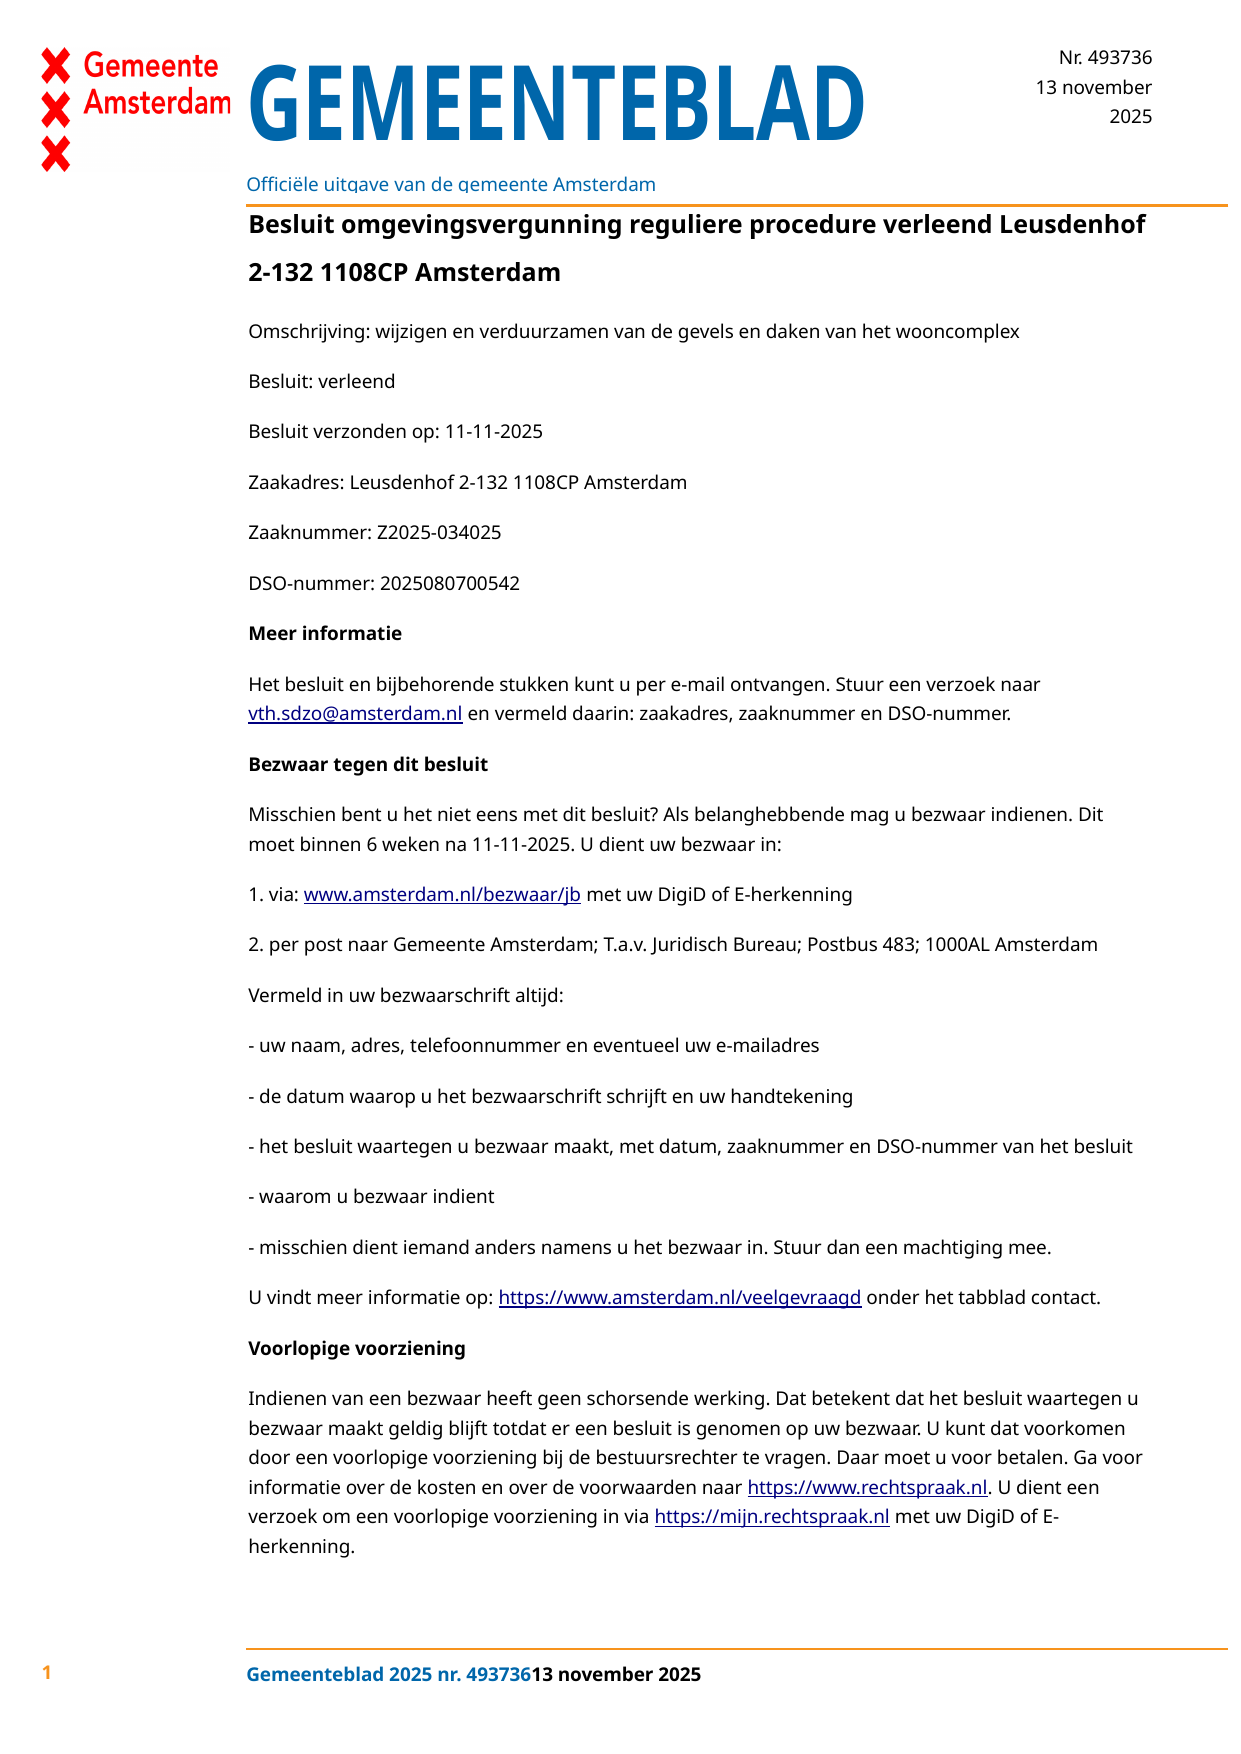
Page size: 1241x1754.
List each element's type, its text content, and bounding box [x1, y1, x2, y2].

text Zaakadres: Leusdenhof 2-132 1108CP Amsterdam [248, 469, 1152, 495]
text Omschrijving: wijzigen en verduurzamen van de gevels en daken van het wooncomplex [248, 318, 1152, 344]
text Besluit verzonden op: 11-11-2025 [248, 419, 1152, 444]
text - misschien dient iemand anders namens u het bezwaar in. Stuur dan een machtiging mee. [248, 1234, 1152, 1260]
text Besluit: verleend [248, 368, 1152, 394]
picture [41, 47, 231, 172]
text Besluit omgevingsvergunning reguliere procedure verleend Leusdenhof 2-132 1108CP Amsterdam [248, 207, 1152, 288]
text 2. per post naar Gemeente Amsterdam; T.a.v. Juridisch Bureau; Postbus 483; 1000AL Amsterdam [248, 932, 1152, 957]
text - uw naam, adres, telefoonnummer en eventueel uw e-mailadres [248, 1032, 1152, 1058]
text - waarom u bezwaar indient [248, 1184, 1152, 1209]
text 1. via: www.amsterdam.nl/bezwaar/jb met uw DigiD of E-herkenning [248, 881, 1152, 907]
text Het besluit en bijbehorende stukken kunt u per e-mail ontvangen. Stuur een verzoek naar vth.sdzo@amsterdam.nl en vermeld daarin: zaakadres, zaaknummer en DSO-nummer. [248, 671, 1152, 726]
text - de datum waarop u het bezwaarschrift schrijft en uw handtekening [248, 1083, 1152, 1109]
text Vermeld in uw bezwaarschrift altijd: [248, 982, 1152, 1008]
text Voorlopige voorziening [248, 1335, 1152, 1361]
text - het besluit waartegen u bezwaar maakt, met datum, zaaknummer en DSO-nummer van het besluit [248, 1133, 1152, 1159]
text Zaaknummer: Z2025-034025 [248, 519, 1152, 545]
text DSO-nummer: 2025080700542 [248, 570, 1152, 596]
text Misschien bent u het niet eens met dit besluit? Als belanghebbende mag u bezwaar indienen. Dit moet binnen 6 weken na 11-11-2025. U dient uw bezwaar in: [248, 801, 1152, 857]
text Bezwaar tegen dit besluit [248, 751, 1152, 777]
text Indienen van een bezwaar heeft geen schorsende werking. Dat betekent dat het besluit waartegen u bezwaar maakt geldig blijft totdat er een besluit is genomen op uw bezwaar. U kunt dat voorkomen door een voorlopige voorziening bij de bestuursrechter te vragen. Daar moet u voor betalen. Ga voor informatie over de kosten en over de voorwaarden naar https://www.rechtspraak.nl. U dient een verzoek om een voorlopige voorziening in via https://mijn.rechtspraak.nl met uw DigiD of E-herkenning. [248, 1385, 1152, 1559]
text U vindt meer informatie op: https://www.amsterdam.nl/veelgevraagd onder het tabblad contact. [248, 1284, 1152, 1310]
text Meer informatie [248, 620, 1152, 646]
